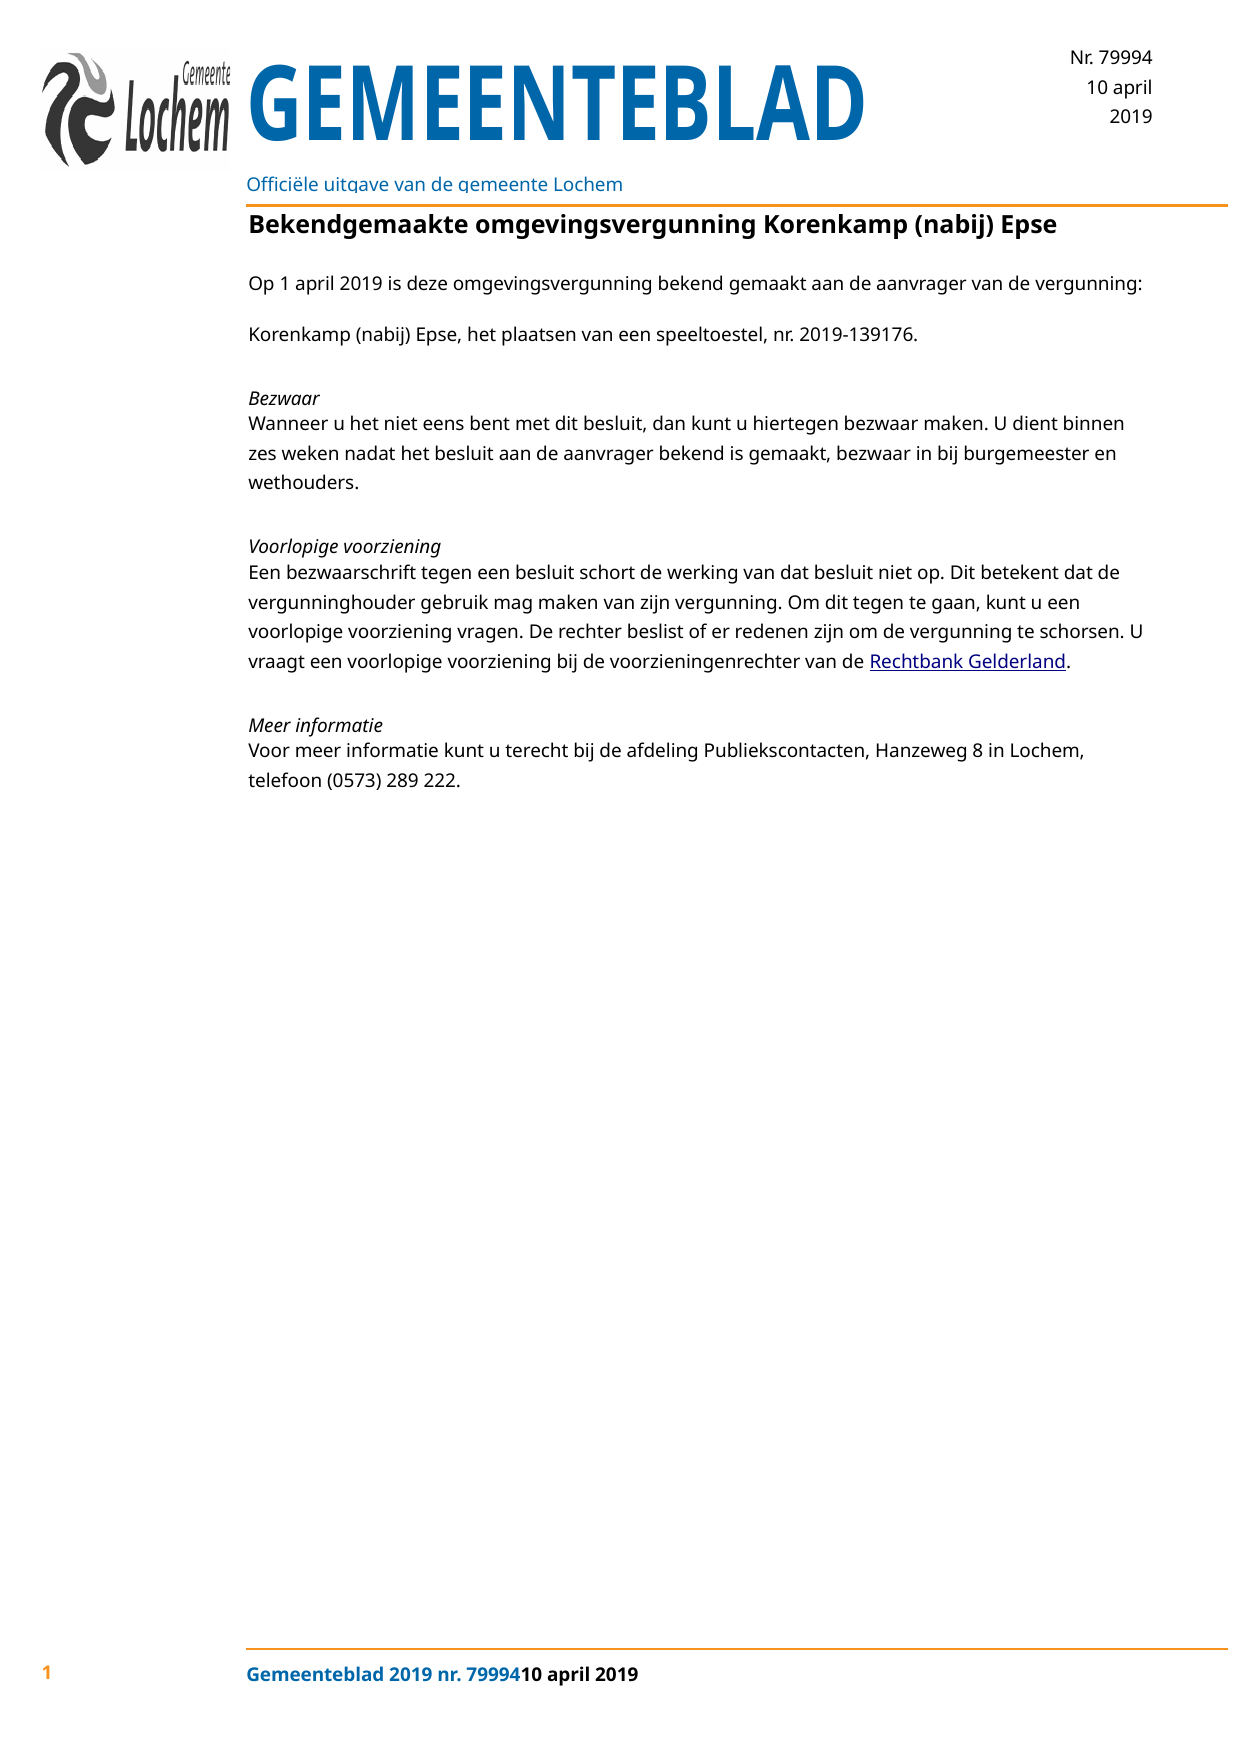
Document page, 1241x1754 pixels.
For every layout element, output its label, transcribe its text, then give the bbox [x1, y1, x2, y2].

text Wanneer u het niet eens bent met dit besluit, dan kunt u hiertegen bezwaar maken. U dient binnen zes weken nadat het besluit aan de aanvrager bekend is gemaakt, bezwaar in bij burgemeester en wethouders. [248, 410, 1152, 495]
text Voorlopige voorziening [248, 533, 1152, 559]
text Korenkamp (nabij) Epse, het plaatsen van een speeltoestel, nr. 2019-139176. [248, 321, 1152, 346]
text Meer informatie [248, 712, 1152, 738]
text Voor meer informatie kunt u terecht bij de afdeling Publiekscontacten, Hanzeweg 8 in Lochem, telefoon (0573) 289 222. [248, 738, 1152, 793]
text Bezwaar [248, 385, 1152, 410]
picture [41, 47, 231, 172]
text Bekendgemaakte omgevingsvergunning Korenkamp (nabij) Epse [248, 207, 1152, 241]
text Op 1 april 2019 is deze omgevingsvergunning bekend gemaakt aan de aanvrager van de vergunning: [248, 270, 1152, 296]
text Een bezwaarschrift tegen een besluit schort de werking van dat besluit niet op. Dit betekent dat de vergunninghouder gebruik mag maken van zijn vergunning. Om dit tegen te gaan, kunt u een voorlopige voorziening vragen. De rechter beslist of er redenen zijn om de vergunning te schorsen. U vraagt een voorlopige voorziening bij de voorzieningenrechter van de Rechtbank Gelderland. [248, 559, 1152, 674]
